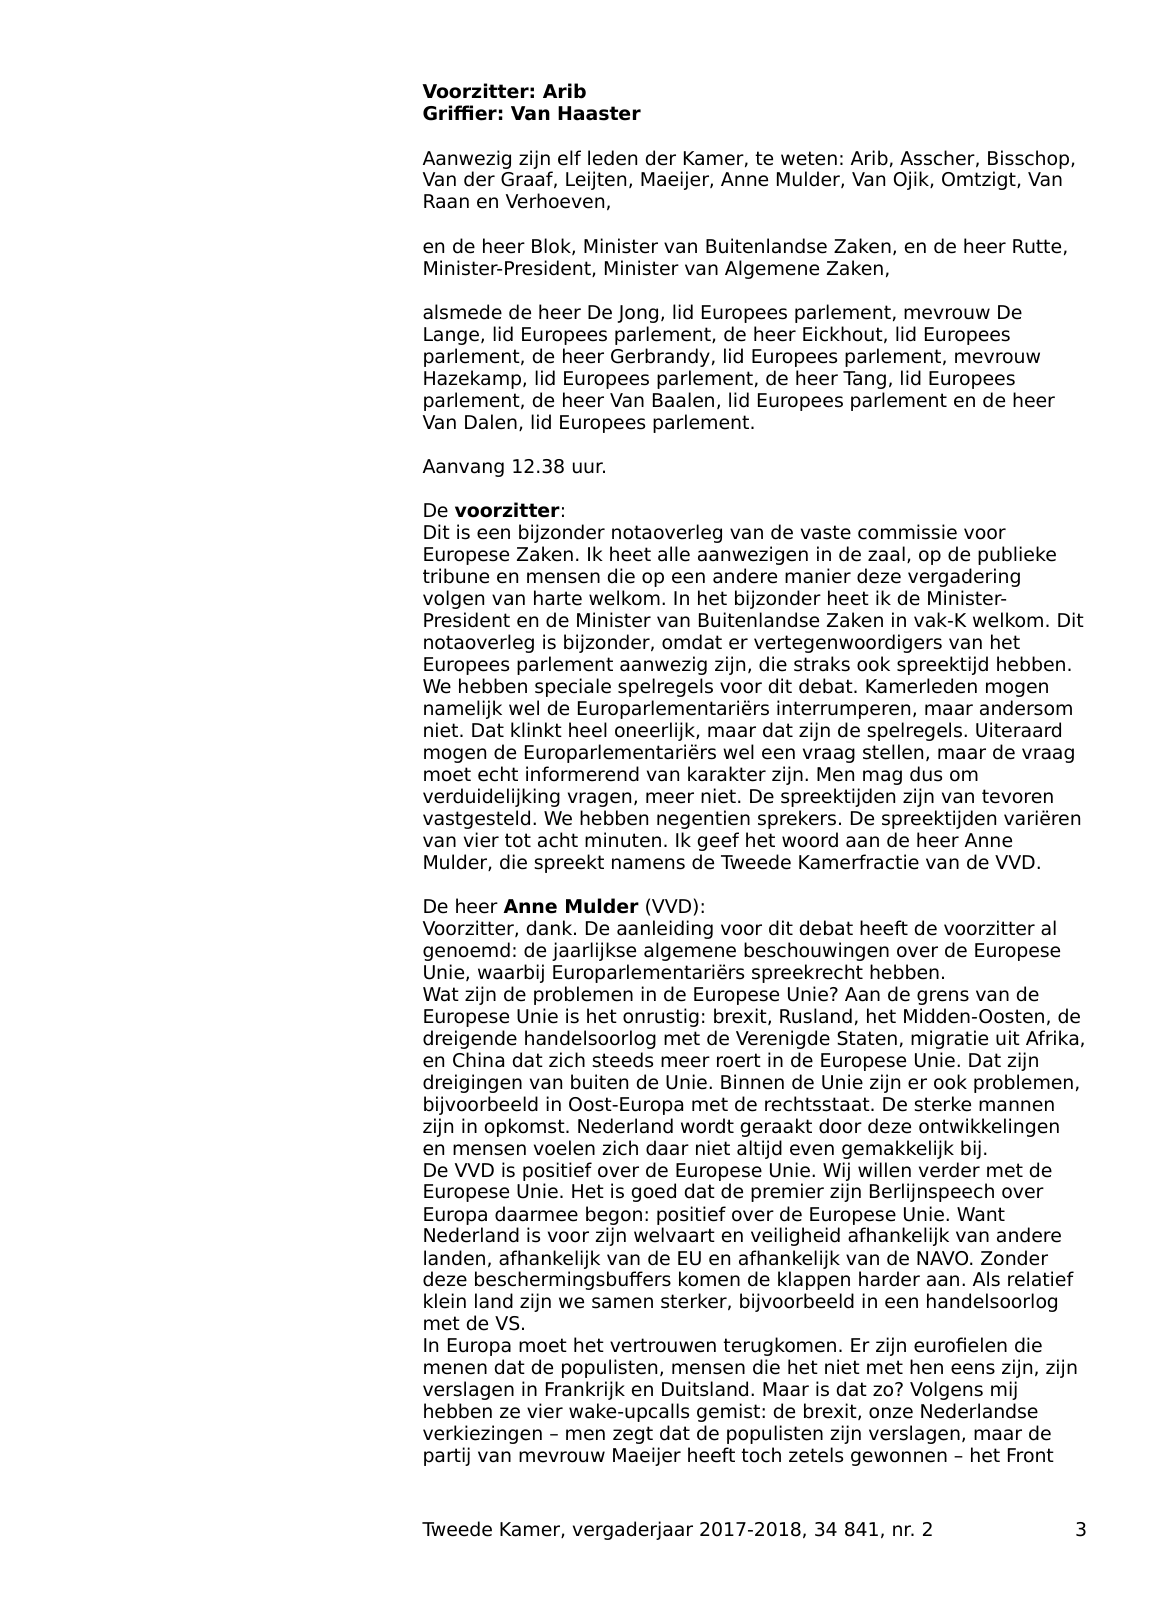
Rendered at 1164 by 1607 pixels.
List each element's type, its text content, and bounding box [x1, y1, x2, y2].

text Wat zijn de problemen in de Europese Unie? Aan de grens van de Europese Unie is het onrustig: brexit, Rusland, het Midden-Oosten, de dreigende handelsoorlog met de Verenigde Staten, migratie uit Afrika, en China dat zich steeds meer roert in de Europese Unie. Dat zijn dreigingen van buiten de Unie. Binnen de Unie zijn er ook problemen, bijvoorbeeld in Oost-Europa met de rechtsstaat. De sterke mannen zijn in opkomst. Nederland wordt geraakt door deze ontwikkelingen en mensen voelen zich daar niet altijd even gemakkelijk bij. [422, 984, 1087, 1159]
text alsmede de heer De Jong, lid Europees parlement, mevrouw De Lange, lid Europees parlement, de heer Eickhout, lid Europees parlement, de heer Gerbrandy, lid Europees parlement, mevrouw Hazekamp, lid Europees parlement, de heer Tang, lid Europees parlement, de heer Van Baalen, lid Europees parlement en de heer Van Dalen, lid Europees parlement. [422, 302, 1087, 433]
text De heer Anne Mulder (VVD): [422, 896, 1087, 918]
text In Europa moet het vertrouwen terugkomen. Er zijn eurofielen die menen dat de populisten, mensen die het niet met hen eens zijn, zijn verslagen in Frankrijk en Duitsland. Maar is dat zo? Volgens mij hebben ze vier wake-upcalls gemist: de brexit, onze Nederlandse verkiezingen – men zegt dat de populisten zijn verslagen, maar de partij van mevrouw Maeijer heeft toch zetels gewonnen – het Front [422, 1335, 1087, 1467]
text Voorzitter, dank. De aanleiding voor dit debat heeft de voorzitter al genoemd: de jaarlijkse algemene beschouwingen over de Europese Unie, waarbij Europarlementariërs spreekrecht hebben. [422, 918, 1087, 984]
text Dit is een bijzonder notaoverleg van de vaste commissie voor Europese Zaken. Ik heet alle aanwezigen in de zaal, op de publieke tribune en mensen die op een andere manier deze vergadering volgen van harte welkom. In het bijzonder heet ik de Minister-President en de Minister van Buitenlandse Zaken in vak-K welkom. Dit notaoverleg is bijzonder, omdat er vertegenwoordigers van het Europees parlement aanwezig zijn, die straks ook spreektijd hebben. [422, 522, 1087, 676]
text De VVD is positief over de Europese Unie. Wij willen verder met de Europese Unie. Het is goed dat de premier zijn Berlijnspeech over Europa daarmee begon: positief over de Europese Unie. Want Nederland is voor zijn welvaart en veiligheid afhankelijk van andere landen, afhankelijk van de EU en afhankelijk van de NAVO. Zonder deze beschermingsbuffers komen de klappen harder aan. Als relatief klein land zijn we samen sterker, bijvoorbeeld in een handelsoorlog met de VS. [422, 1159, 1087, 1335]
text De voorzitter: [422, 500, 1087, 522]
text en de heer Blok, Minister van Buitenlandse Zaken, en de heer Rutte, Minister-President, Minister van Algemene Zaken, [422, 236, 1087, 279]
text Voorzitter: Arib [422, 81, 1087, 103]
text We hebben speciale spelregels voor dit debat. Kamerleden mogen namelijk wel de Europarlementariërs interrumperen, maar andersom niet. Dat klinkt heel oneerlijk, maar dat zijn de spelregels. Uiteraard mogen de Europarlementariërs wel een vraag stellen, maar de vraag moet echt informerend van karakter zijn. Men mag dus om verduidelijking vragen, meer niet. De spreektijden zijn van tevoren vastgesteld. We hebben negentien sprekers. De spreektijden variëren van vier tot acht minuten. Ik geef het woord aan de heer Anne Mulder, die spreekt namens de Tweede Kamerfractie van de VVD. [422, 676, 1087, 873]
text Aanvang 12.38 uur. [422, 456, 1087, 478]
text Aanwezig zijn elf leden der Kamer, te weten: Arib, Asscher, Bisschop, Van der Graaf, Leijten, Maeijer, Anne Mulder, Van Ojik, Omtzigt, Van Raan en Verhoeven, [422, 147, 1087, 213]
text Griffier: Van Haaster [422, 103, 1087, 125]
